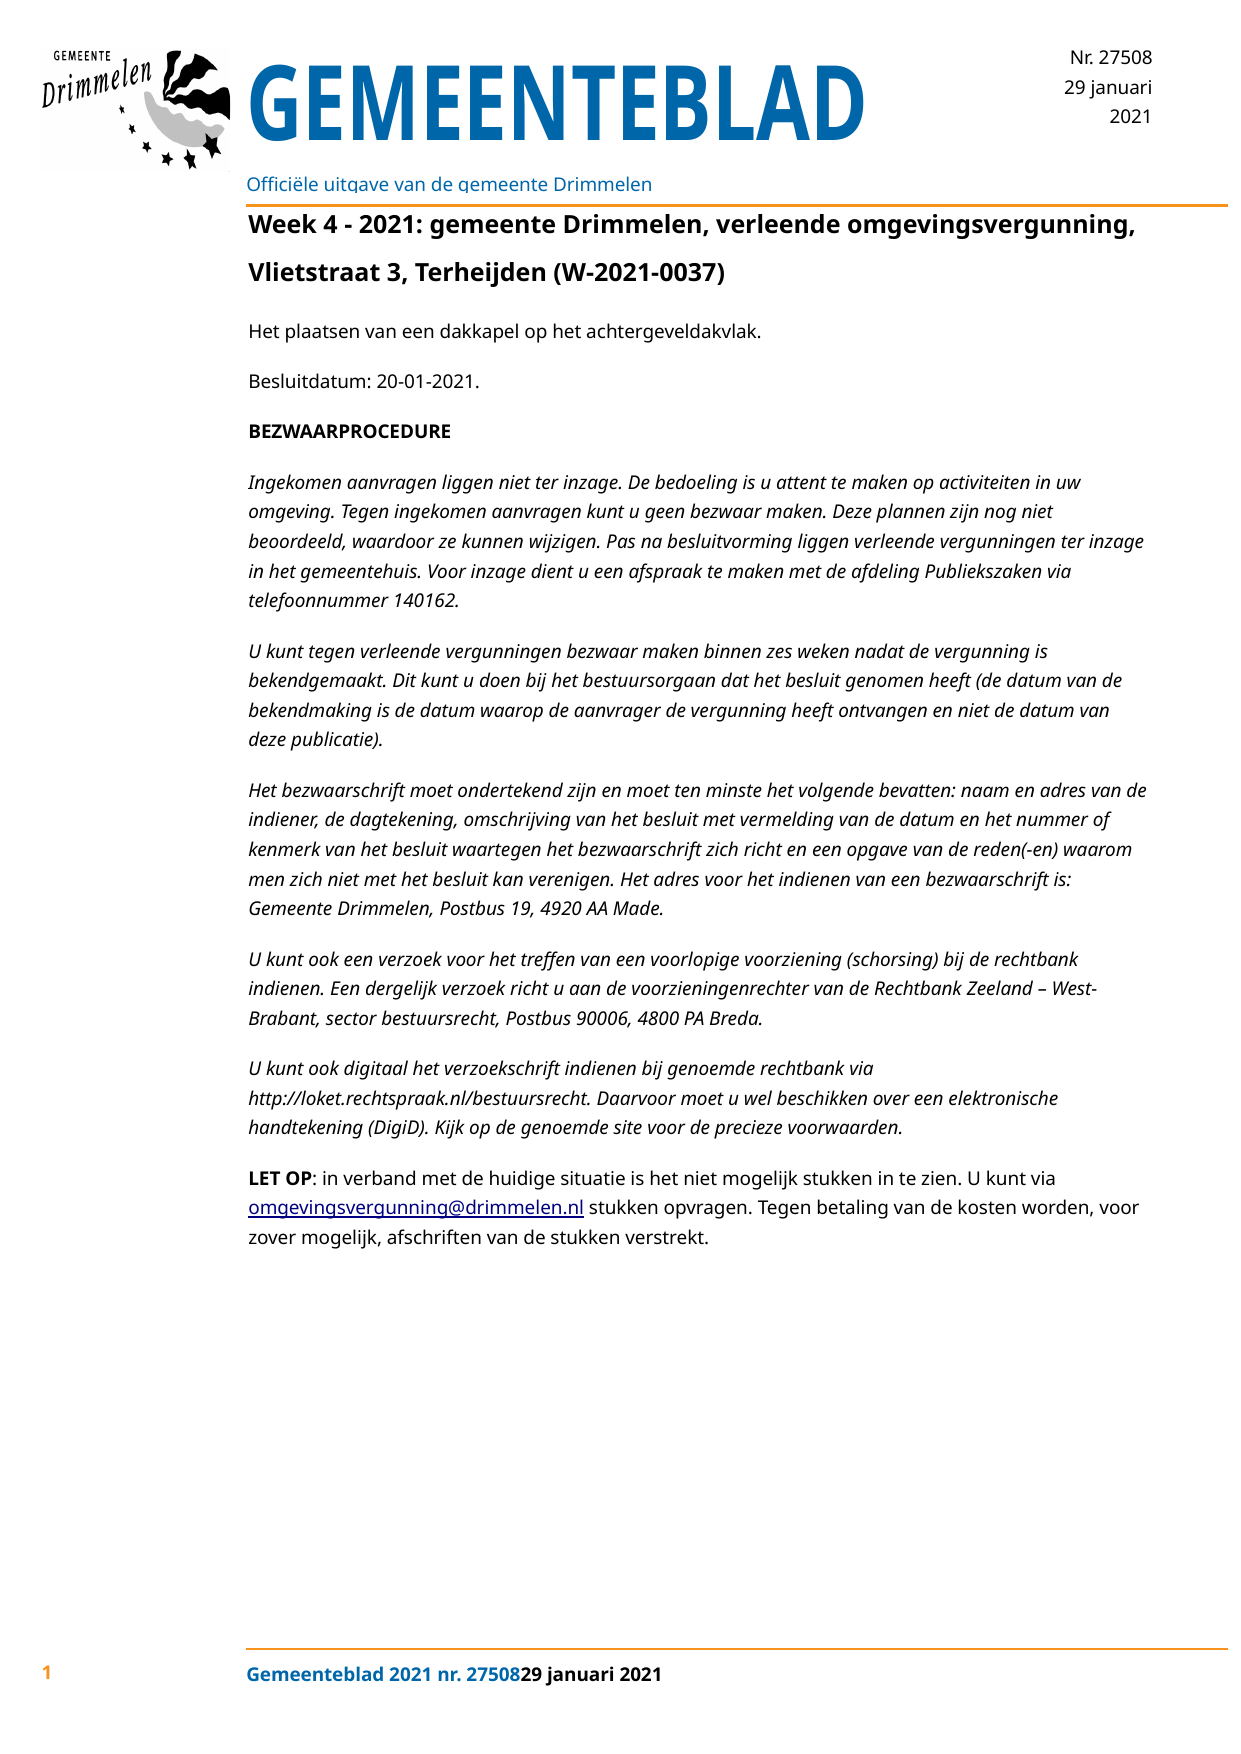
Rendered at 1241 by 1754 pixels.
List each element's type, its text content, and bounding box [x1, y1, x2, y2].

text Ingekomen aanvragen liggen niet ter inzage. De bedoeling is u attent te maken op activiteiten in uw omgeving. Tegen ingekomen aanvragen kunt u geen bezwaar maken. Deze plannen zijn nog niet beoordeeld, waardoor ze kunnen wijzigen. Pas na besluitvorming liggen verleende vergunningen ter inzage in het gemeentehuis. Voor inzage dient u een afspraak te maken met de afdeling Publiekszaken via telefoonnummer 140162. [248, 469, 1152, 613]
text U kunt ook digitaal het verzoekschrift indienen bij genoemde rechtbank via http://loket.rechtspraak.nl/bestuursrecht. Daarvoor moet u wel beschikken over een elektronische handtekening (DigiD). Kijk op de genoemde site voor de precieze voorwaarden. [248, 1055, 1152, 1140]
text BEZWAARPROCEDURE [248, 419, 1152, 444]
text Het bezwaarschrift moet ondertekend zijn en moet ten minste het volgende bevatten: naam en adres van de indiener, de dagtekening, omschrijving van het besluit met vermelding van de datum en het nummer of kenmerk van het besluit waartegen het bezwaarschrift zich richt en een opgave van de reden(-en) waarom men zich niet met het besluit kan verenigen. Het adres voor het indienen van een bezwaarschrift is: Gemeente Drimmelen, Postbus 19, 4920 AA Made. [248, 777, 1152, 921]
text Week 4 - 2021: gemeente Drimmelen, verleende omgevingsvergunning, Vlietstraat 3, Terheijden (W-2021-0037) [248, 207, 1152, 288]
text LET OP: in verband met de huidige situatie is het niet mogelijk stukken in te zien. U kunt via omgevingsvergunning@drimmelen.nl stukken opvragen. Tegen betaling van de kosten worden, voor zover mogelijk, afschriften van de stukken verstrekt. [248, 1165, 1152, 1250]
text Het plaatsen van een dakkapel op het achtergeveldakvlak. [248, 318, 1152, 344]
text Besluitdatum: 20-01-2021. [248, 368, 1152, 394]
text U kunt ook een verzoek voor het treffen van een voorlopige voorziening (schorsing) bij de rechtbank indienen. Een dergelijk verzoek richt u aan de voorzieningenrechter van de Rechtbank Zeeland – West-Brabant, sector bestuursrecht, Postbus 90006, 4800 PA Breda. [248, 946, 1152, 1031]
picture [41, 47, 231, 172]
text U kunt tegen verleende vergunningen bezwaar maken binnen zes weken nadat de vergunning is bekendgemaakt. Dit kunt u doen bij het bestuursorgaan dat het besluit genomen heeft (de datum van de bekendmaking is de datum waarop de aanvrager de vergunning heeft ontvangen en niet de datum van deze publicatie). [248, 638, 1152, 752]
